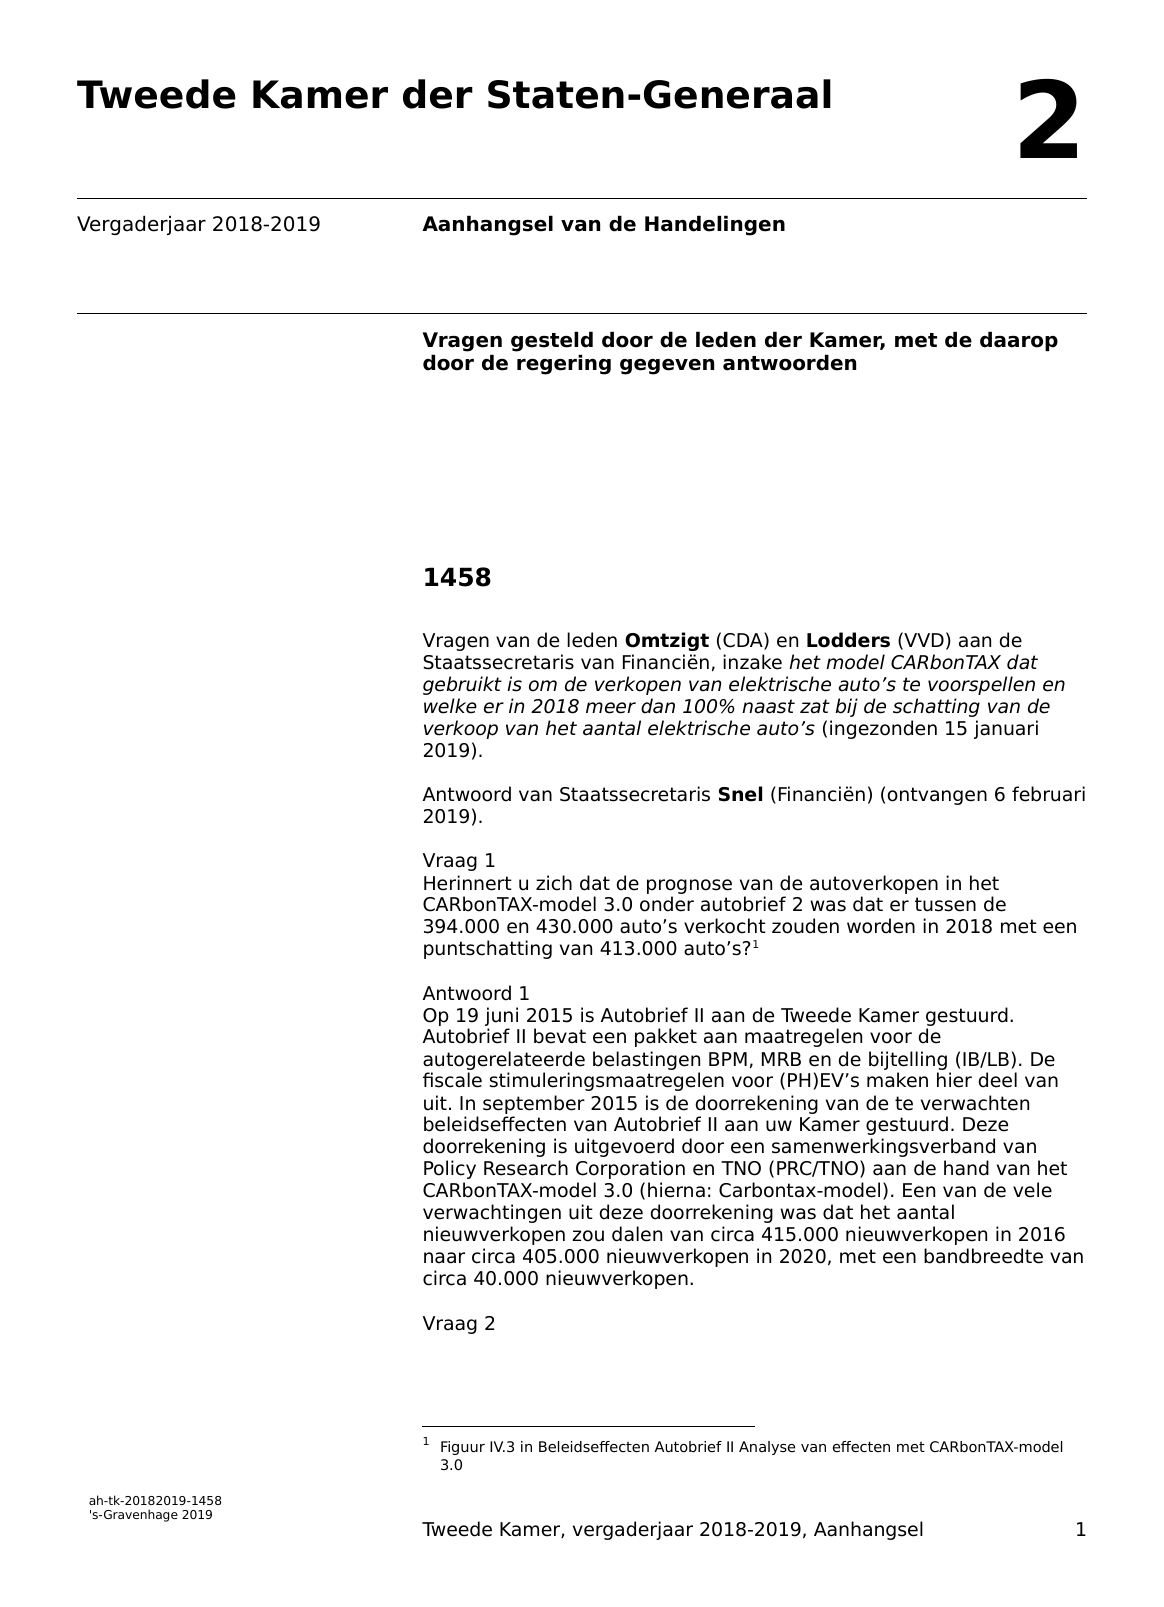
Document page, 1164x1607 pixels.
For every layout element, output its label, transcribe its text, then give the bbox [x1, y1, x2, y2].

table_header Tweede Kamer der Staten-Generaal [77, 59, 886, 198]
table_header 2 [886, 59, 1087, 198]
table_cell Vragen gesteld door de leden der Kamer, met de daarop door de regering gegeven antwoorden [422, 314, 1087, 375]
text ah-tk-20182019-1458 [88, 1494, 323, 1508]
text Vraag 2 [422, 1312, 1087, 1334]
table_cell Vergaderjaar 2018-2019 [77, 199, 422, 313]
text Vragen van de leden Omtzigt (CDA) en Lodders (VVD) aan de Staatssecretaris van Financiën, inzake het model CARbonTAX dat gebruikt is om de verkopen van elektrische auto’s te voorspellen en welke er in 2018 meer dan 100% naast zat bij de schatting van de verkoop van het aantal elektrische auto’s (ingezonden 15 januari 2019). [422, 630, 1087, 762]
text Herinnert u zich dat de prognose van de autoverkopen in het CARbonTAX-model 3.0 onder autobrief 2 was dat er tussen de 394.000 en 430.000 auto’s verkocht zouden worden in 2018 met een puntschatting van 413.000 auto’s? [422, 872, 1087, 960]
text Antwoord van Staatssecretaris Snel (Financiën) (ontvangen 6 februari 2019). [422, 784, 1087, 828]
text 1458 [422, 563, 1087, 592]
text 's-Gravenhage 2019 [88, 1508, 323, 1522]
text Antwoord 1 [422, 982, 1087, 1004]
table_cell [77, 314, 422, 375]
text Vraag 1 [422, 850, 1087, 872]
text Op 19 juni 2015 is Autobrief II aan de Tweede Kamer gestuurd. Autobrief II bevat een pakket aan maatregelen voor de autogerelateerde belastingen BPM, MRB en de bijtelling (IB/LB). De fiscale stimuleringsmaatregelen voor (PH)EV’s maken hier deel van uit. In september 2015 is de doorrekening van de te verwachten beleidseffecten van Autobrief II aan uw Kamer gestuurd. Deze doorrekening is uitgevoerd door een samenwerkingsverband van Policy Research Corporation en TNO (PRC/TNO) aan de hand van het CARbonTAX-model 3.0 (hierna: Carbontax-model). Een van de vele verwachtingen uit deze doorrekening was dat het aantal nieuwverkopen zou dalen van circa 415.000 nieuwverkopen in 2016 naar circa 405.000 nieuwverkopen in 2020, met een bandbreedte van circa 40.000 nieuwverkopen. [422, 1004, 1087, 1290]
text Figuur IV.3 in Beleidseffecten Autobrief II Analyse van effecten met CARbonTAX-model 3.0 [422, 1435, 1087, 1474]
table_cell Aanhangsel van de Handelingen [422, 199, 1087, 313]
